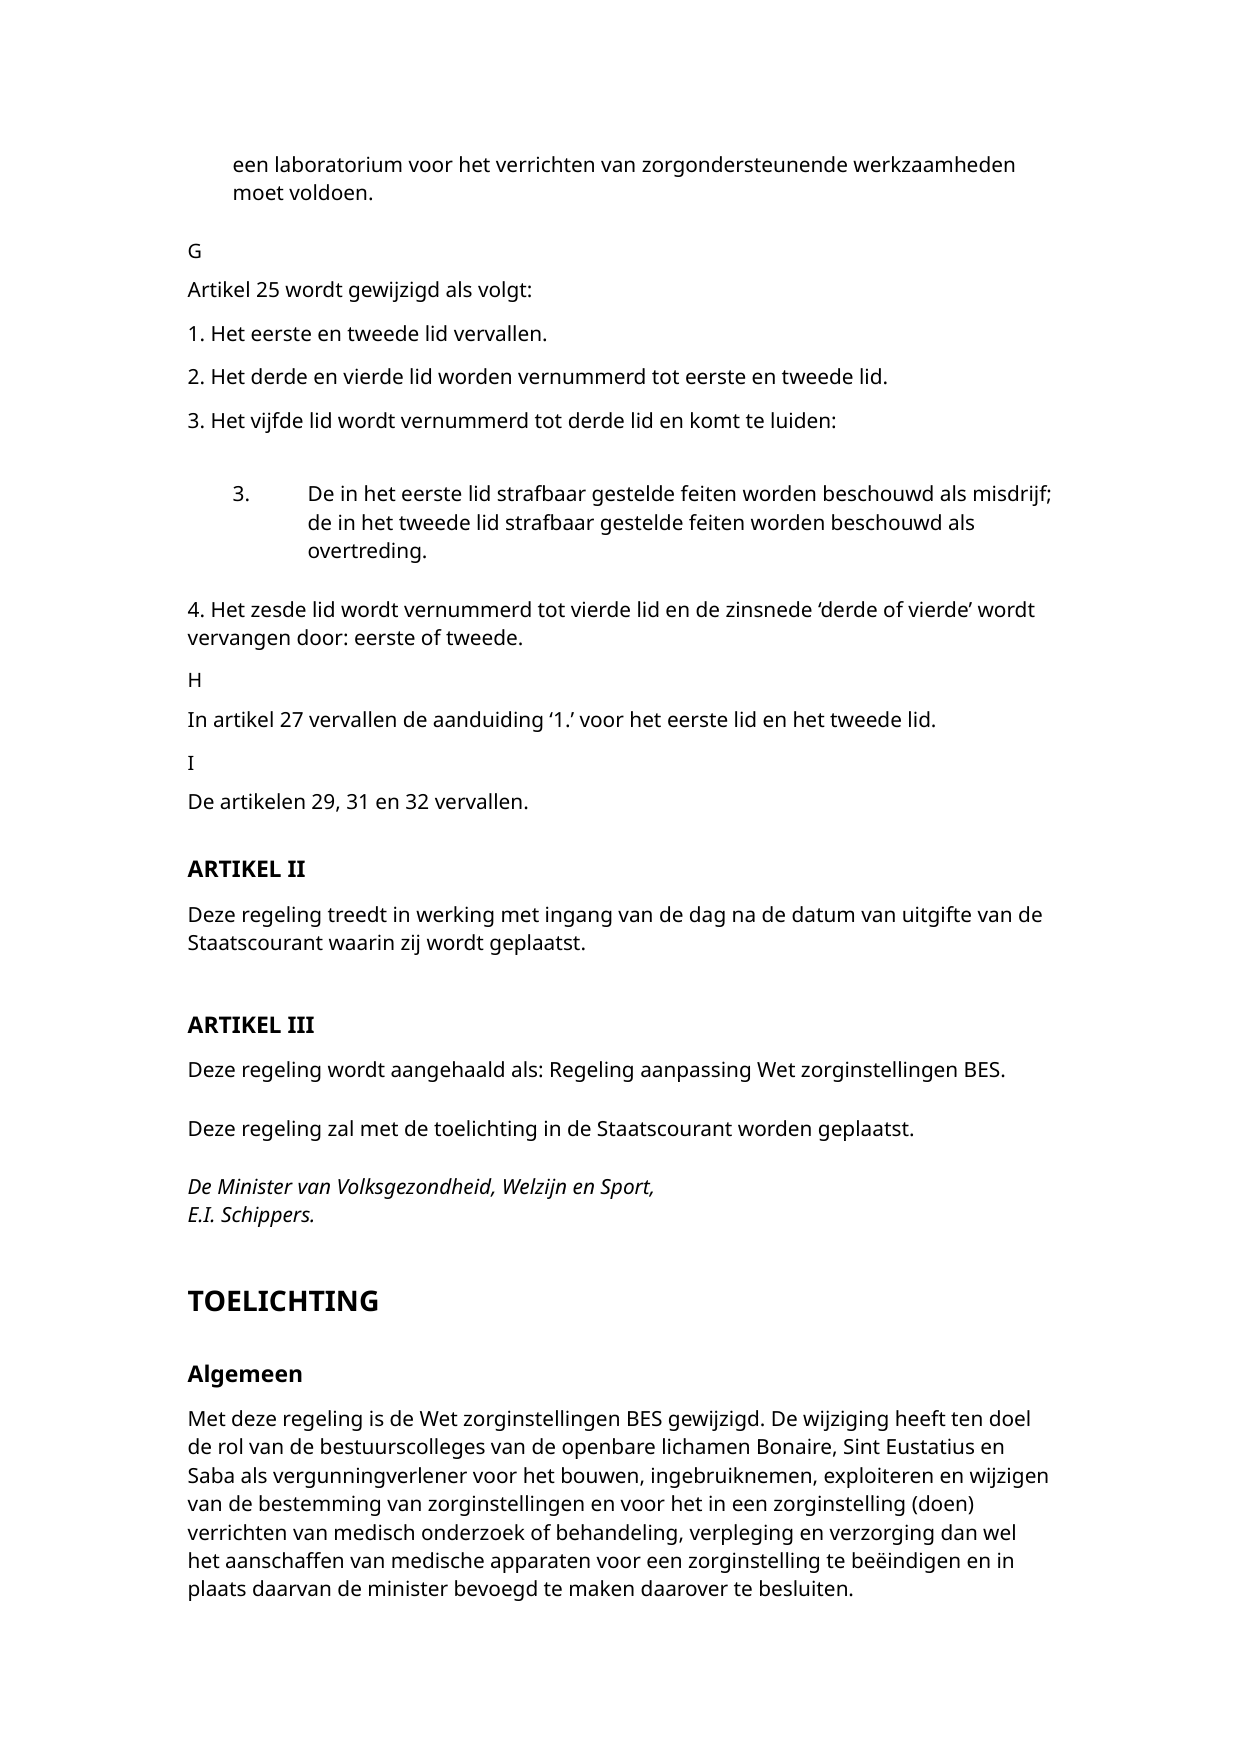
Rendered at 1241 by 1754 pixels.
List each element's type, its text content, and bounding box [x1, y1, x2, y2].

subtitle ARTIKEL II [187, 853, 1053, 885]
text 1. Het eerste en tweede lid vervallen. [187, 319, 1053, 347]
text In artikel 27 vervallen de aanduiding ‘1.’ voor het eerste lid en het tweede lid. [187, 705, 1053, 734]
text De artikelen 29, 31 en 32 vervallen. [187, 787, 1053, 816]
text Met deze regeling is de Wet zorginstellingen BES gewijzigd. De wijziging heeft ten doel de rol van de bestuurscolleges van de openbare lichamen Bonaire, Sint Eustatius en Saba als vergunningverlener voor het bouwen, ingebruiknemen, exploiteren en wijzigen van de bestemming van zorginstellingen en voor het in een zorginstelling (doen) verrichten van medisch onderzoek of behandeling, verpleging en verzorging dan wel het aanschaffen van medische apparaten voor een zorginstelling te beëindigen en in plaats daarvan de minister bevoegd te maken daarover te besluiten. [187, 1404, 1053, 1603]
text E.I. Schippers. [187, 1201, 1053, 1229]
text 4. Het zesde lid wordt vernummerd tot vierde lid en de zinsnede ‘derde of vierde’ wordt vervangen door: eerste of tweede. [187, 595, 1053, 652]
list De in het eerste lid strafbaar gestelde feiten worden beschouwd als misdrijf; de in het tweede lid strafbaar gestelde feiten worden beschouwd als overtreding. [232, 479, 1053, 565]
text G [187, 237, 1053, 264]
subtitle ARTIKEL III [187, 1009, 1053, 1040]
text I [187, 749, 1053, 776]
text Deze regeling wordt aangehaald als: Regeling aanpassing Wet zorginstellingen BES. [187, 1055, 1053, 1084]
text Deze regeling treedt in werking met ingang van de dag na de datum van uitgifte van de Staatscourant waarin zij wordt geplaatst. [187, 900, 1053, 957]
text De Minister van Volksgezondheid, Welzijn en Sport, [187, 1172, 1053, 1201]
text 3. Het vijfde lid wordt vernummerd tot derde lid en komt te luiden: [187, 406, 1053, 434]
text 2. Het derde en vierde lid worden vernummerd tot eerste en tweede lid. [187, 362, 1053, 391]
text Artikel 25 wordt gewijzigd als volgt: [187, 276, 1053, 304]
text H [187, 667, 1053, 693]
text Deze regeling zal met de toelichting in de Staatscourant worden geplaatst. [187, 1114, 1053, 1142]
text een laboratorium voor het verrichten van zorgondersteunende werkzaamheden moet voldoen. [232, 150, 1053, 207]
subtitle Algemeen [187, 1358, 1053, 1389]
subtitle TOELICHTING [187, 1282, 1053, 1320]
